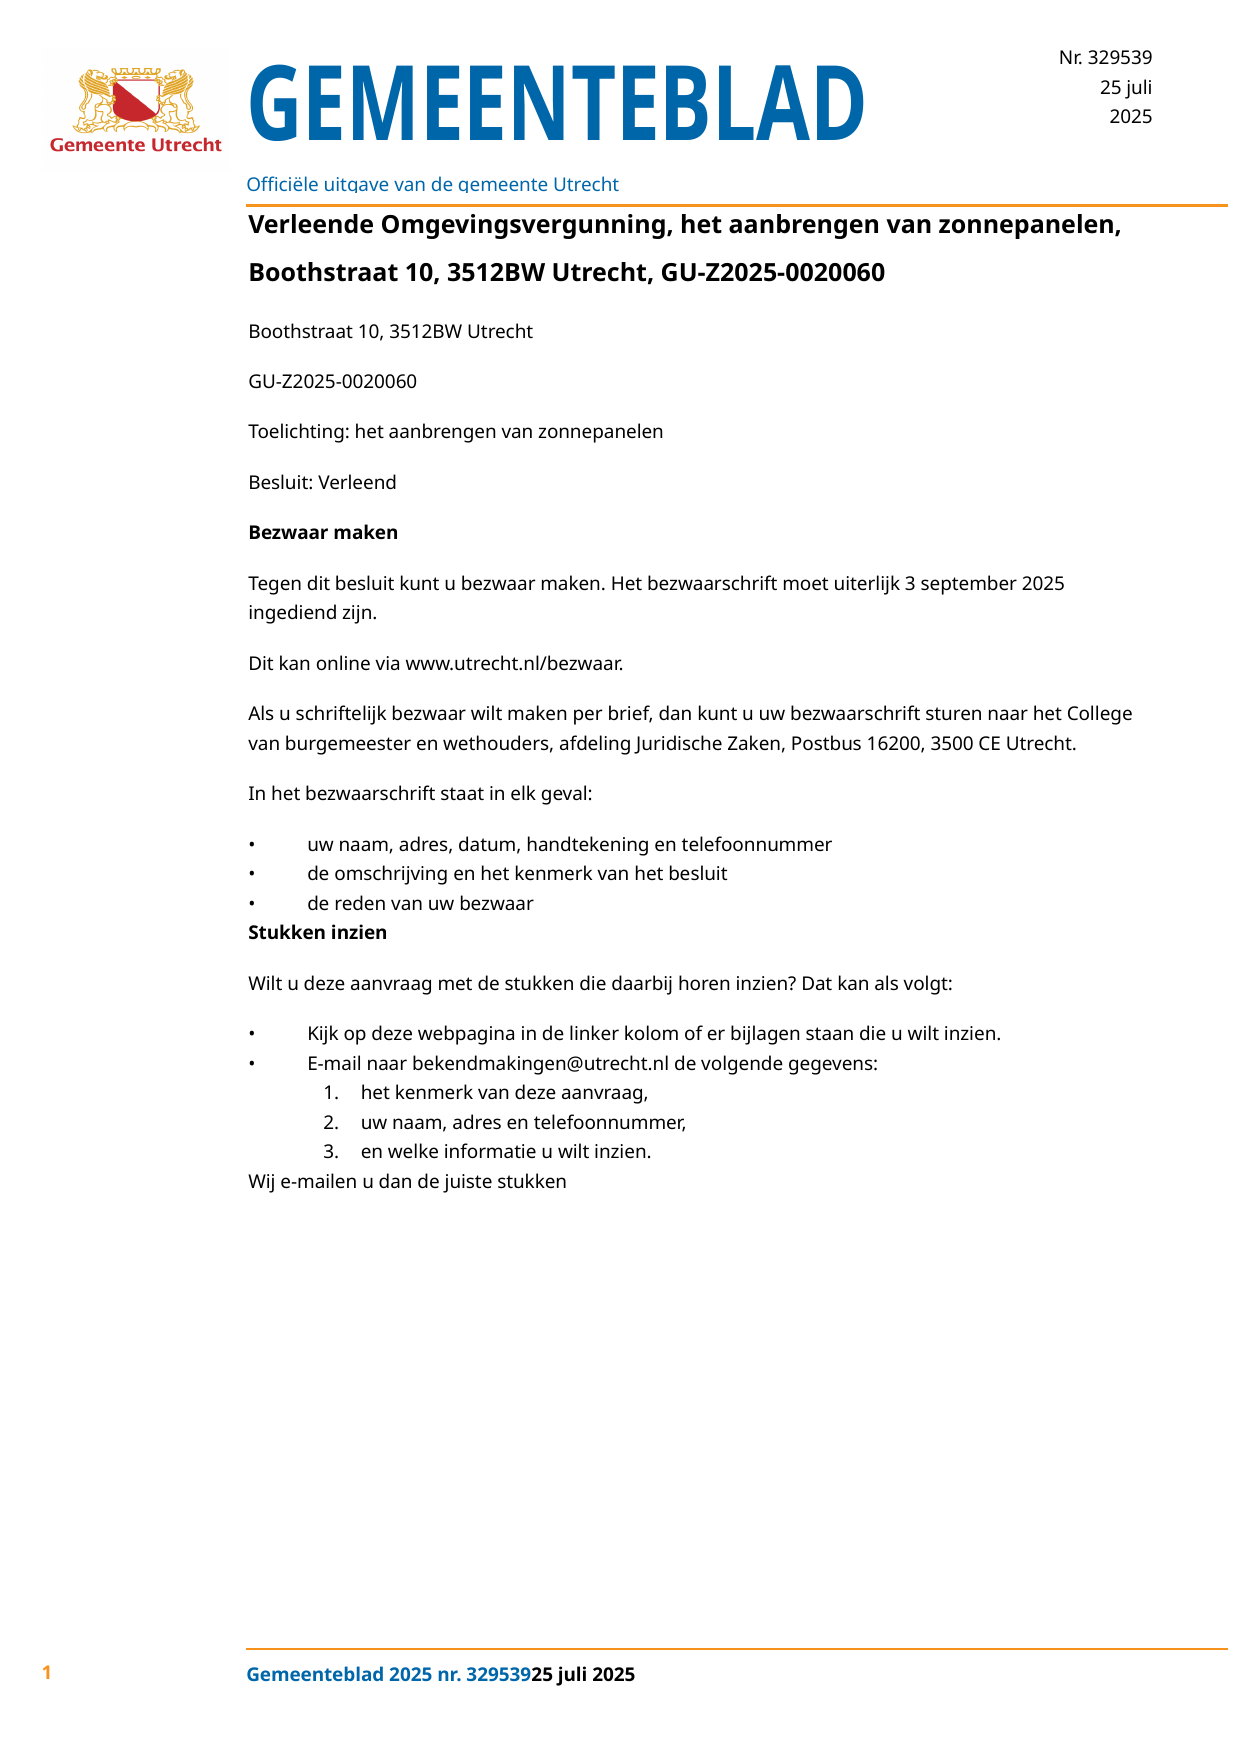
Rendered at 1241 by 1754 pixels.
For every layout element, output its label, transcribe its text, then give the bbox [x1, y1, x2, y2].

list de reden van uw bezwaar [248, 890, 1152, 916]
text In het bezwaarschrift staat in elk geval: [248, 780, 1152, 806]
text Wij e-mailen u dan de juiste stukken [248, 1168, 1152, 1194]
list Kijk op deze webpagina in de linker kolom of er bijlagen staan die u wilt inzien. [248, 1020, 1152, 1046]
picture [41, 47, 231, 172]
list E-mail naar bekendmakingen@utrecht.nl de volgende gegevens: [248, 1050, 1152, 1076]
list uw naam, adres en telefoonnummer, [323, 1109, 1152, 1135]
text Bezwaar maken [248, 519, 1152, 545]
list uw naam, adres, datum, handtekening en telefoonnummer [248, 831, 1152, 857]
text Boothstraat 10, 3512BW Utrecht [248, 318, 1152, 344]
text Als u schriftelijk bezwaar wilt maken per brief, dan kunt u uw bezwaarschrift sturen naar het College van burgemeester en wethouders, afdeling Juridische Zaken, Postbus 16200, 3500 CE Utrecht. [248, 700, 1152, 756]
text Besluit: Verleend [248, 469, 1152, 495]
text GU-Z2025-0020060 [248, 368, 1152, 394]
list en welke informatie u wilt inzien. [323, 1139, 1152, 1164]
text Verleende Omgevingsvergunning, het aanbrengen van zonnepanelen, Boothstraat 10, 3512BW Utrecht, GU-Z2025-0020060 [248, 207, 1152, 288]
text Tegen dit besluit kunt u bezwaar maken. Het bezwaarschrift moet uiterlijk 3 september 2025 ingediend zijn. [248, 570, 1152, 625]
text Dit kan online via www.utrecht.nl/bezwaar. [248, 650, 1152, 676]
list het kenmerk van deze aanvraag, [323, 1079, 1152, 1105]
text Toelichting: het aanbrengen van zonnepanelen [248, 419, 1152, 444]
text Stukken inzien [248, 919, 1152, 945]
list de omschrijving en het kenmerk van het besluit [248, 860, 1152, 886]
text Wilt u deze aanvraag met de stukken die daarbij horen inzien? Dat kan als volgt: [248, 970, 1152, 996]
